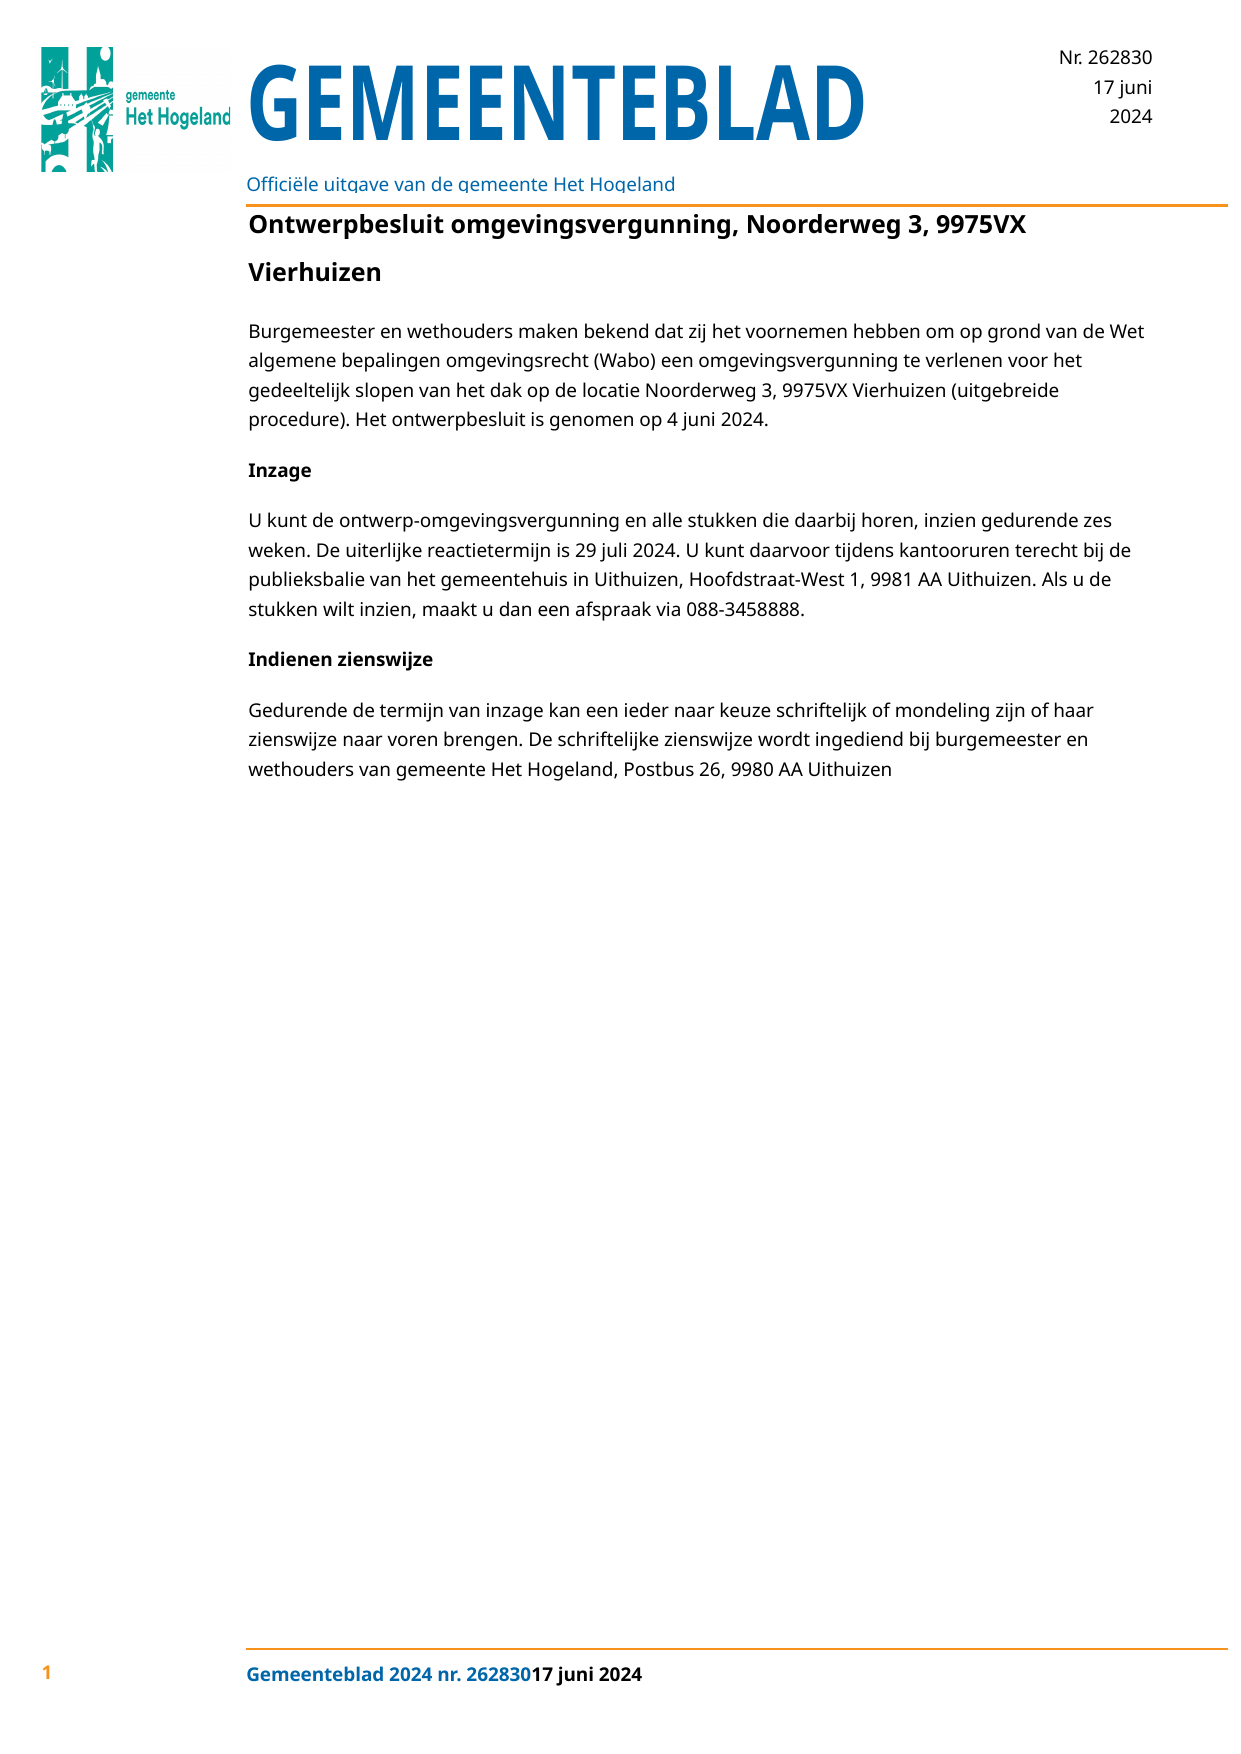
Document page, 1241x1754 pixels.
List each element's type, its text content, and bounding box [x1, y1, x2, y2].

text Inzage [248, 457, 1152, 483]
text Burgemeester en wethouders maken bekend dat zij het voornemen hebben om op grond van de Wet algemene bepalingen omgevingsrecht (Wabo) een omgevingsvergunning te verlenen voor het gedeeltelijk slopen van het dak op de locatie Noorderweg 3, 9975VX Vierhuizen (uitgebreide procedure). Het ontwerpbesluit is genomen op 4 juni 2024. [248, 318, 1152, 432]
text Indienen zienswijze [248, 647, 1152, 672]
text Ontwerpbesluit omgevingsvergunning, Noorderweg 3, 9975VX Vierhuizen [248, 207, 1152, 288]
picture [41, 47, 231, 172]
text U kunt de ontwerp-omgevingsvergunning en alle stukken die daarbij horen, inzien gedurende zes weken. De uiterlijke reactietermijn is 29 juli 2024. U kunt daarvoor tijdens kantooruren terecht bij de publieksbalie van het gemeentehuis in Uithuizen, Hoofdstraat-West 1, 9981 AA Uithuizen. Als u de stukken wilt inzien, maakt u dan een afspraak via 088-3458888. [248, 507, 1152, 622]
text Gedurende de termijn van inzage kan een ieder naar keuze schriftelijk of mondeling zijn of haar zienswijze naar voren brengen. De schriftelijke zienswijze wordt ingediend bij burgemeester en wethouders van gemeente Het Hogeland, Postbus 26, 9980 AA Uithuizen [248, 697, 1152, 782]
